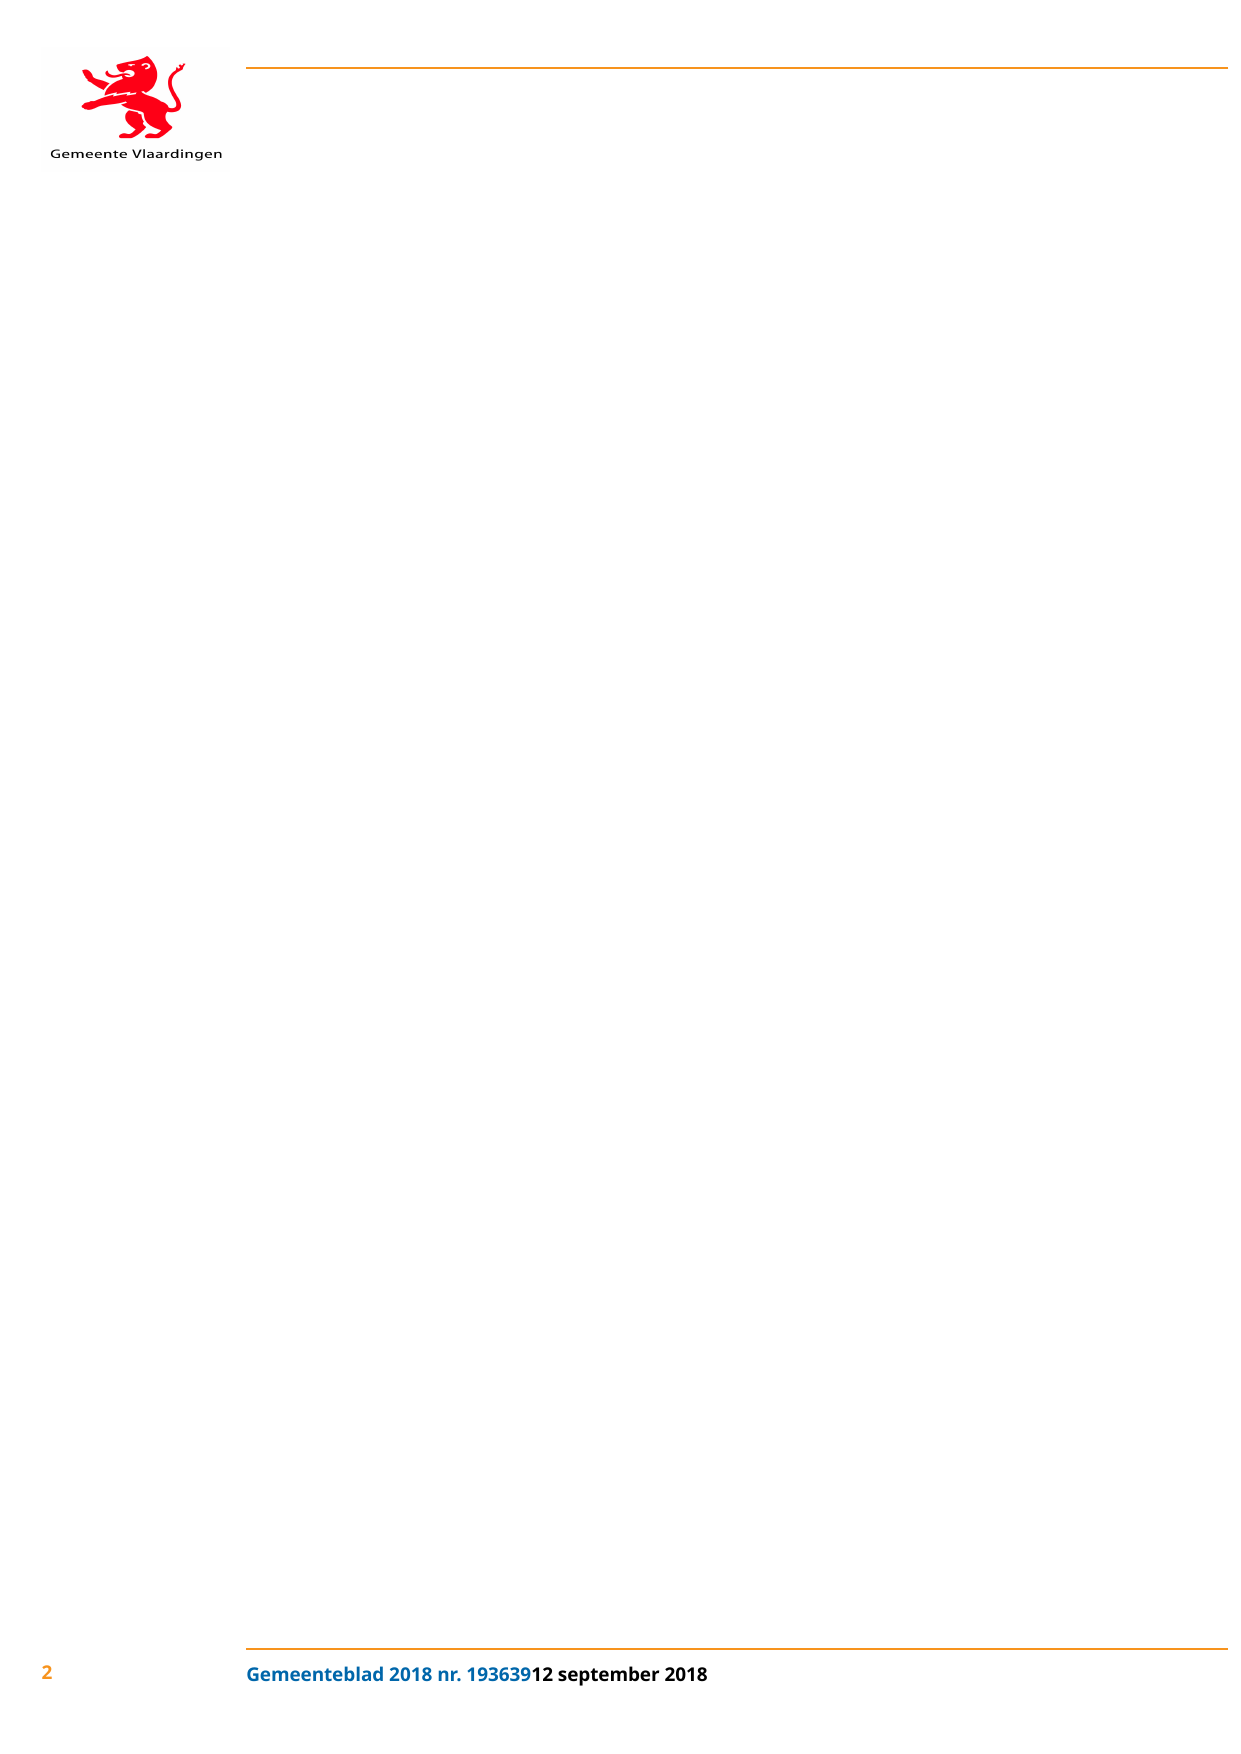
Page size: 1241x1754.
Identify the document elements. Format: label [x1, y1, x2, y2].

picture [41, 47, 231, 172]
